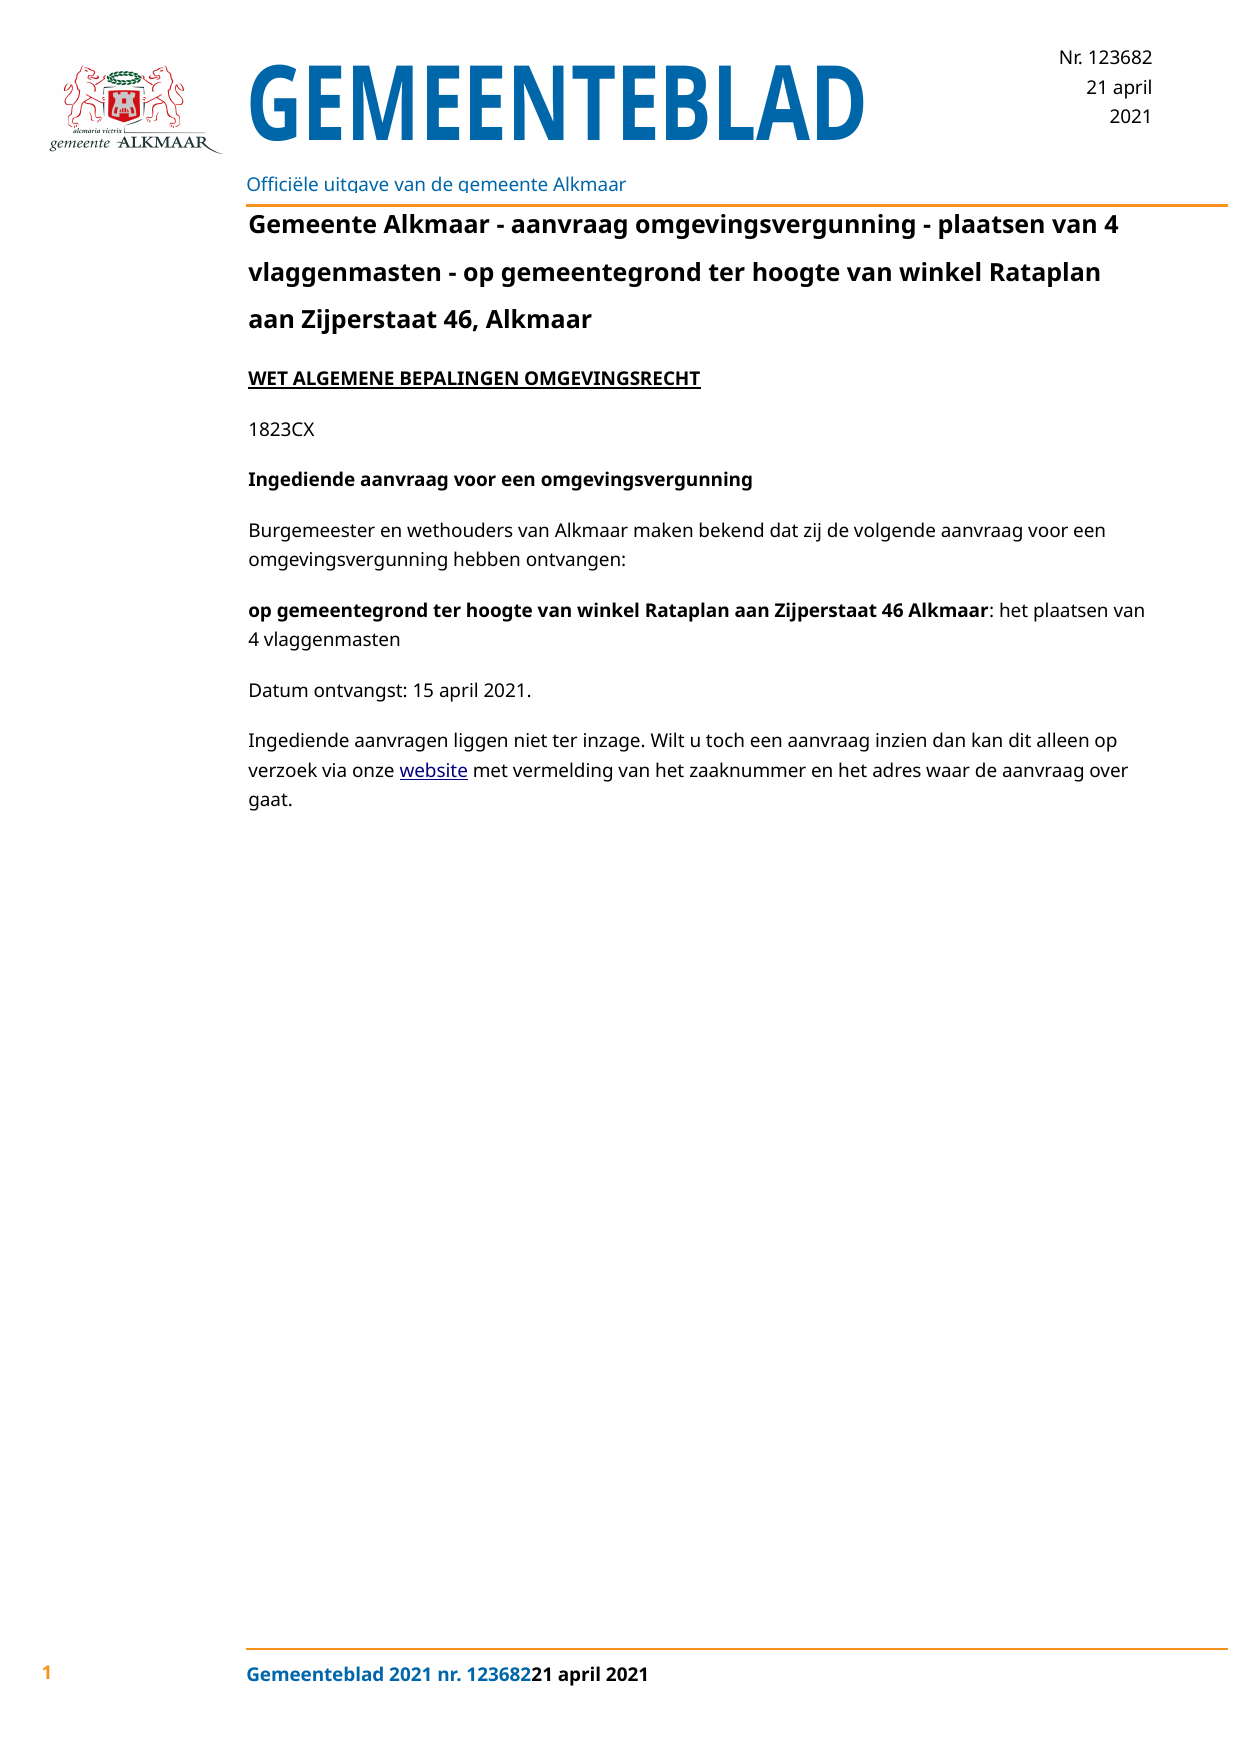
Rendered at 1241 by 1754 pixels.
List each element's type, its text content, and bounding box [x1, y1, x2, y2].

text Burgemeester en wethouders van Alkmaar maken bekend dat zij de volgende aanvraag voor een omgevingsvergunning hebben ontvangen: [248, 517, 1152, 572]
text Datum ontvangst: 15 april 2021. [248, 677, 1152, 702]
text Gemeente Alkmaar - aanvraag omgevingsvergunning - plaatsen van 4 vlaggenmasten - op gemeentegrond ter hoogte van winkel Rataplan aan Zijperstaat 46, Alkmaar [248, 207, 1152, 336]
text Ingediende aanvraag voor een omgevingsvergunning [248, 466, 1152, 492]
text WET ALGEMENE BEPALINGEN OMGEVINGSRECHT [248, 366, 1152, 391]
text Ingediende aanvragen liggen niet ter inzage. Wilt u toch een aanvraag inzien dan kan dit alleen op verzoek via onze website met vermelding van het zaaknummer en het adres waar de aanvraag over gaat. [248, 727, 1152, 812]
picture [41, 47, 231, 172]
text 1823CX [248, 416, 1152, 442]
text op gemeentegrond ter hoogte van winkel Rataplan aan Zijperstaat 46 Alkmaar: het plaatsen van 4 vlaggenmasten [248, 597, 1152, 652]
